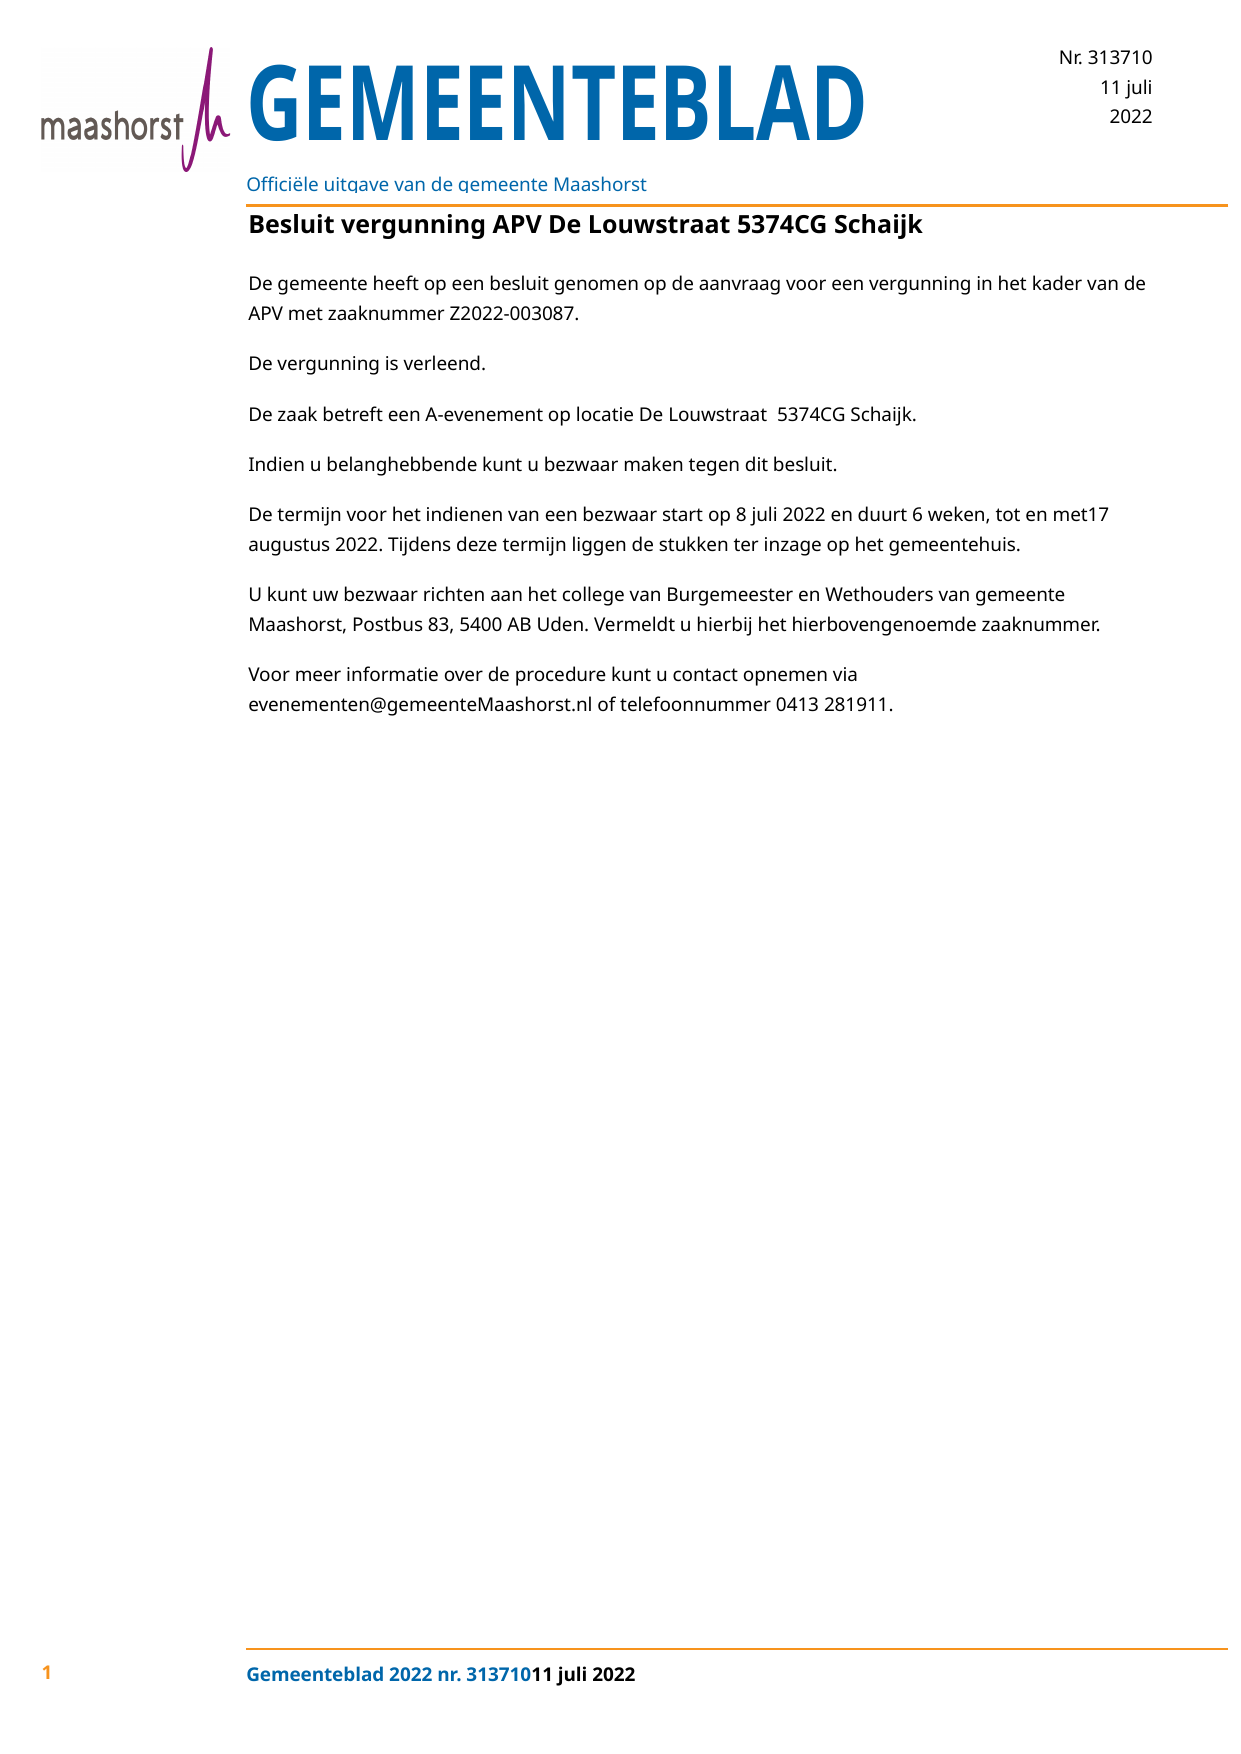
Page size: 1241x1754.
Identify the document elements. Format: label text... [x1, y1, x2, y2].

picture [41, 47, 231, 172]
text De termijn voor het indienen van een bezwaar start op 8 juli 2022 en duurt 6 weken, tot en met17 augustus 2022. Tijdens deze termijn liggen de stukken ter inzage op het gemeentehuis. [248, 502, 1152, 557]
text Besluit vergunning APV De Louwstraat 5374CG Schaijk [248, 207, 1152, 241]
text U kunt uw bezwaar richten aan het college van Burgemeester en Wethouders van gemeente Maashorst, Postbus 83, 5400 AB Uden. Vermeldt u hierbij het hierbovengenoemde zaaknummer. [248, 582, 1152, 637]
text Voor meer informatie over de procedure kunt u contact opnemen via evenementen@gemeenteMaashorst.nl of telefoonnummer 0413 281911. [248, 662, 1152, 717]
text De vergunning is verleend. [248, 350, 1152, 376]
text Indien u belanghebbende kunt u bezwaar maken tegen dit besluit. [248, 451, 1152, 477]
text De zaak betreft een A-evenement op locatie De Louwstraat 5374CG Schaijk. [248, 401, 1152, 426]
text De gemeente heeft op een besluit genomen op de aanvraag voor een vergunning in het kader van de APV met zaaknummer Z2022-003087. [248, 270, 1152, 326]
